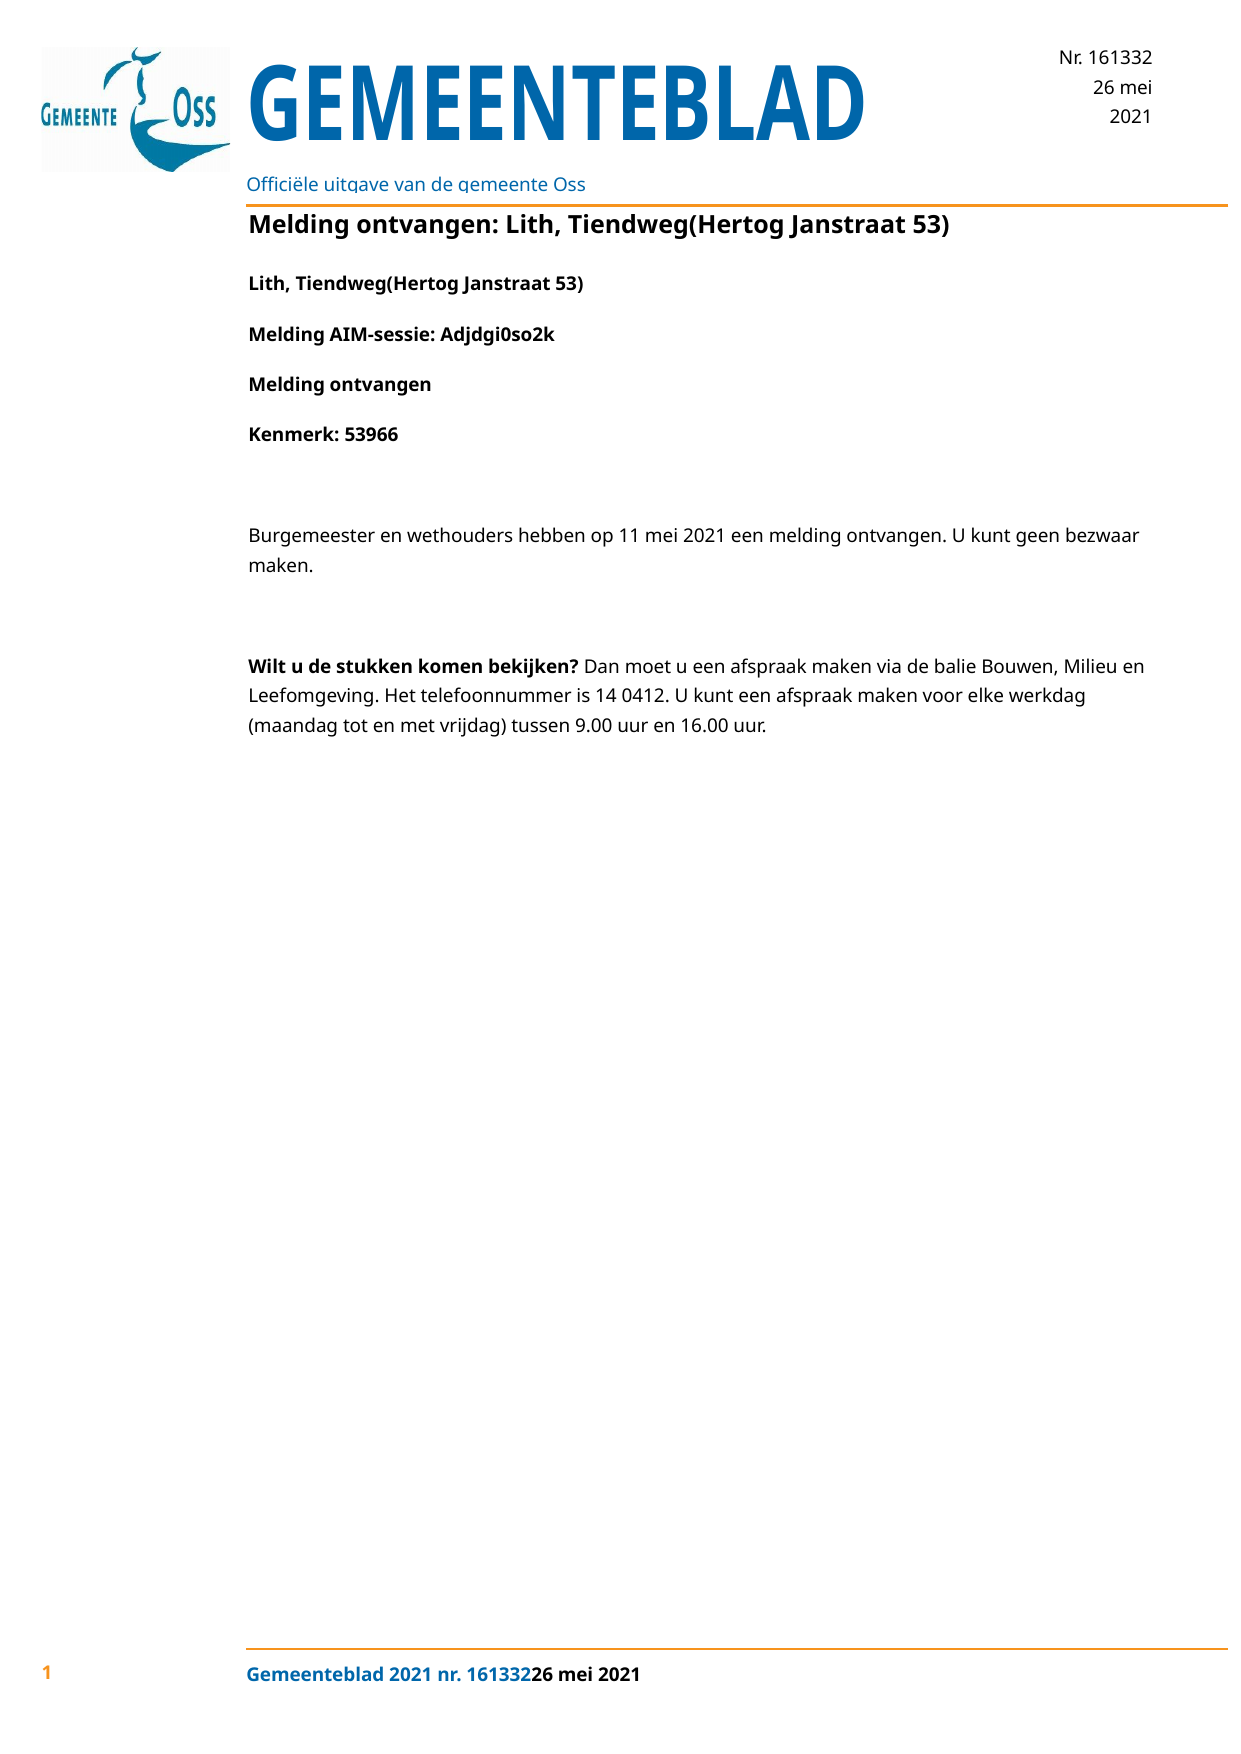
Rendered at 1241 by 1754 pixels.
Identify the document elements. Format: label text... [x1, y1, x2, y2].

text Melding ontvangen [248, 371, 1152, 397]
picture [41, 47, 231, 172]
text Burgemeester en wethouders hebben op 11 mei 2021 een melding ontvangen. U kunt geen bezwaar maken. [248, 522, 1152, 578]
text Wilt u de stukken komen bekijken? Dan moet u een afspraak maken via de balie Bouwen, Milieu en Leefomgeving. Het telefoonnummer is 14 0412. U kunt een afspraak maken voor elke werkdag (maandag tot en met vrijdag) tussen 9.00 uur en 16.00 uur. [248, 653, 1152, 738]
text Melding AIM-sessie: Adjdgi0so2k [248, 321, 1152, 346]
text Melding ontvangen: Lith, Tiendweg(Hertog Janstraat 53) [248, 207, 1152, 241]
text Lith, Tiendweg(Hertog Janstraat 53) [248, 270, 1152, 296]
text Kenmerk: 53966 [248, 422, 1152, 447]
